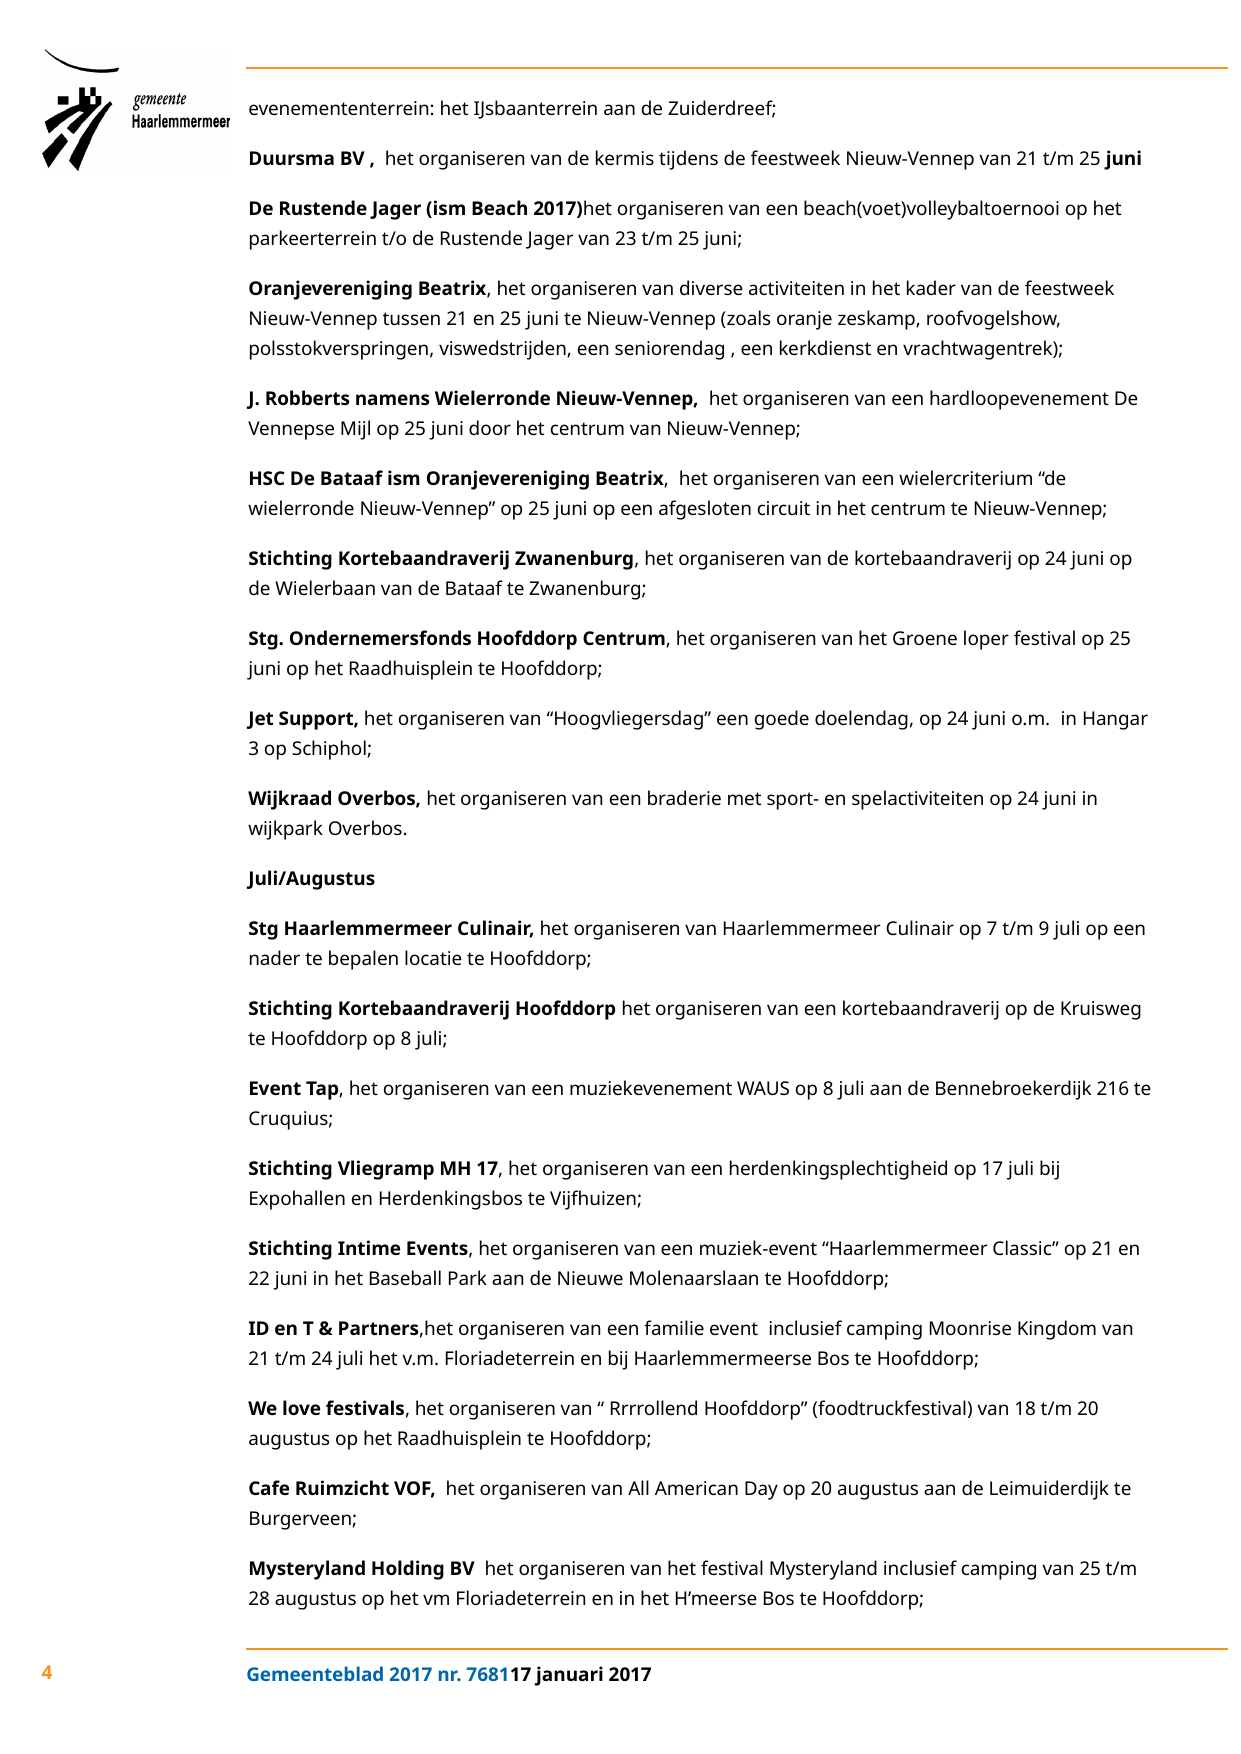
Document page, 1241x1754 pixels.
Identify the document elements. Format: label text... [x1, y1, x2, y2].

text Cafe Ruimzicht VOF, het organiseren van All American Day op 20 augustus aan de Leimuiderdijk te Burgerveen; [248, 1476, 1152, 1531]
text Mysteryland Holding BV het organiseren van het festival Mysteryland inclusief camping van 25 t/m 28 augustus op het vm Floriadeterrein en in het H’meerse Bos te Hoofddorp; [248, 1556, 1152, 1611]
text Stichting Kortebaandraverij Zwanenburg, het organiseren van de kortebaandraverij op 24 juni op de Wielerbaan van de Bataaf te Zwanenburg; [248, 545, 1152, 601]
text Wijkraad Overbos, het organiseren van een braderie met sport- en spelactiviteiten op 24 juni in wijkpark Overbos. [248, 785, 1152, 841]
text Oranjevereniging Beatrix, het organiseren van diverse activiteiten in het kader van de feestweek Nieuw-Vennep tussen 21 en 25 juni te Nieuw-Vennep (zoals oranje zeskamp, roofvogelshow, polsstokverspringen, viswedstrijden, een seniorendag , een kerkdienst en vrachtwagentrek); [248, 276, 1152, 361]
text HSC De Bataaf ism Oranjevereniging Beatrix, het organiseren van een wielercriterium “de wielerronde Nieuw-Vennep” op 25 juni op een afgesloten circuit in het centrum te Nieuw-Vennep; [248, 465, 1152, 521]
text Jet Support, het organiseren van “Hoogvliegersdag” een goede doelendag, op 24 juni o.m. in Hangar 3 op Schiphol; [248, 705, 1152, 761]
text Stichting Kortebaandraverij Hoofddorp het organiseren van een kortebaandraverij op de Kruisweg te Hoofddorp op 8 juli; [248, 996, 1152, 1051]
text Stg Haarlemmermeer Culinair, het organiseren van Haarlemmermeer Culinair op 7 t/m 9 juli op een nader te bepalen locatie te Hoofddorp; [248, 916, 1152, 971]
text evenemententerrein: het IJsbaanterrein aan de Zuiderdreef; [248, 95, 1152, 121]
text ID en T & Partners,het organiseren van een familie event inclusief camping Moonrise Kingdom van 21 t/m 24 juli het v.m. Floriadeterrein en bij Haarlemmermeerse Bos te Hoofddorp; [248, 1316, 1152, 1371]
text Stichting Intime Events, het organiseren van een muziek-event “Haarlemmermeer Classic” op 21 en 22 juni in het Baseball Park aan de Nieuwe Molenaarslaan te Hoofddorp; [248, 1236, 1152, 1291]
picture [41, 47, 231, 172]
text Juli/Augustus [248, 865, 1152, 891]
text Stichting Vliegramp MH 17, het organiseren van een herdenkingsplechtigheid op 17 juli bij Expohallen en Herdenkingsbos te Vijfhuizen; [248, 1156, 1152, 1211]
text Stg. Ondernemersfonds Hoofddorp Centrum, het organiseren van het Groene loper festival op 25 juni op het Raadhuisplein te Hoofddorp; [248, 625, 1152, 681]
text Event Tap, het organiseren van een muziekevenement WAUS op 8 juli aan de Bennebroekerdijk 216 te Cruquius; [248, 1076, 1152, 1131]
text Duursma BV , het organiseren van de kermis tijdens de feestweek Nieuw-Vennep van 21 t/m 25 juni [248, 145, 1152, 171]
text De Rustende Jager (ism Beach 2017)het organiseren van een beach(voet)volleybaltoernooi op het parkeerterrein t/o de Rustende Jager van 23 t/m 25 juni; [248, 196, 1152, 251]
text We love festivals, het organiseren van “ Rrrrollend Hoofddorp” (foodtruckfestival) van 18 t/m 20 augustus op het Raadhuisplein te Hoofddorp; [248, 1396, 1152, 1451]
text J. Robberts namens Wielerronde Nieuw-Vennep, het organiseren van een hardloopevenement De Vennepse Mijl op 25 juni door het centrum van Nieuw-Vennep; [248, 385, 1152, 441]
